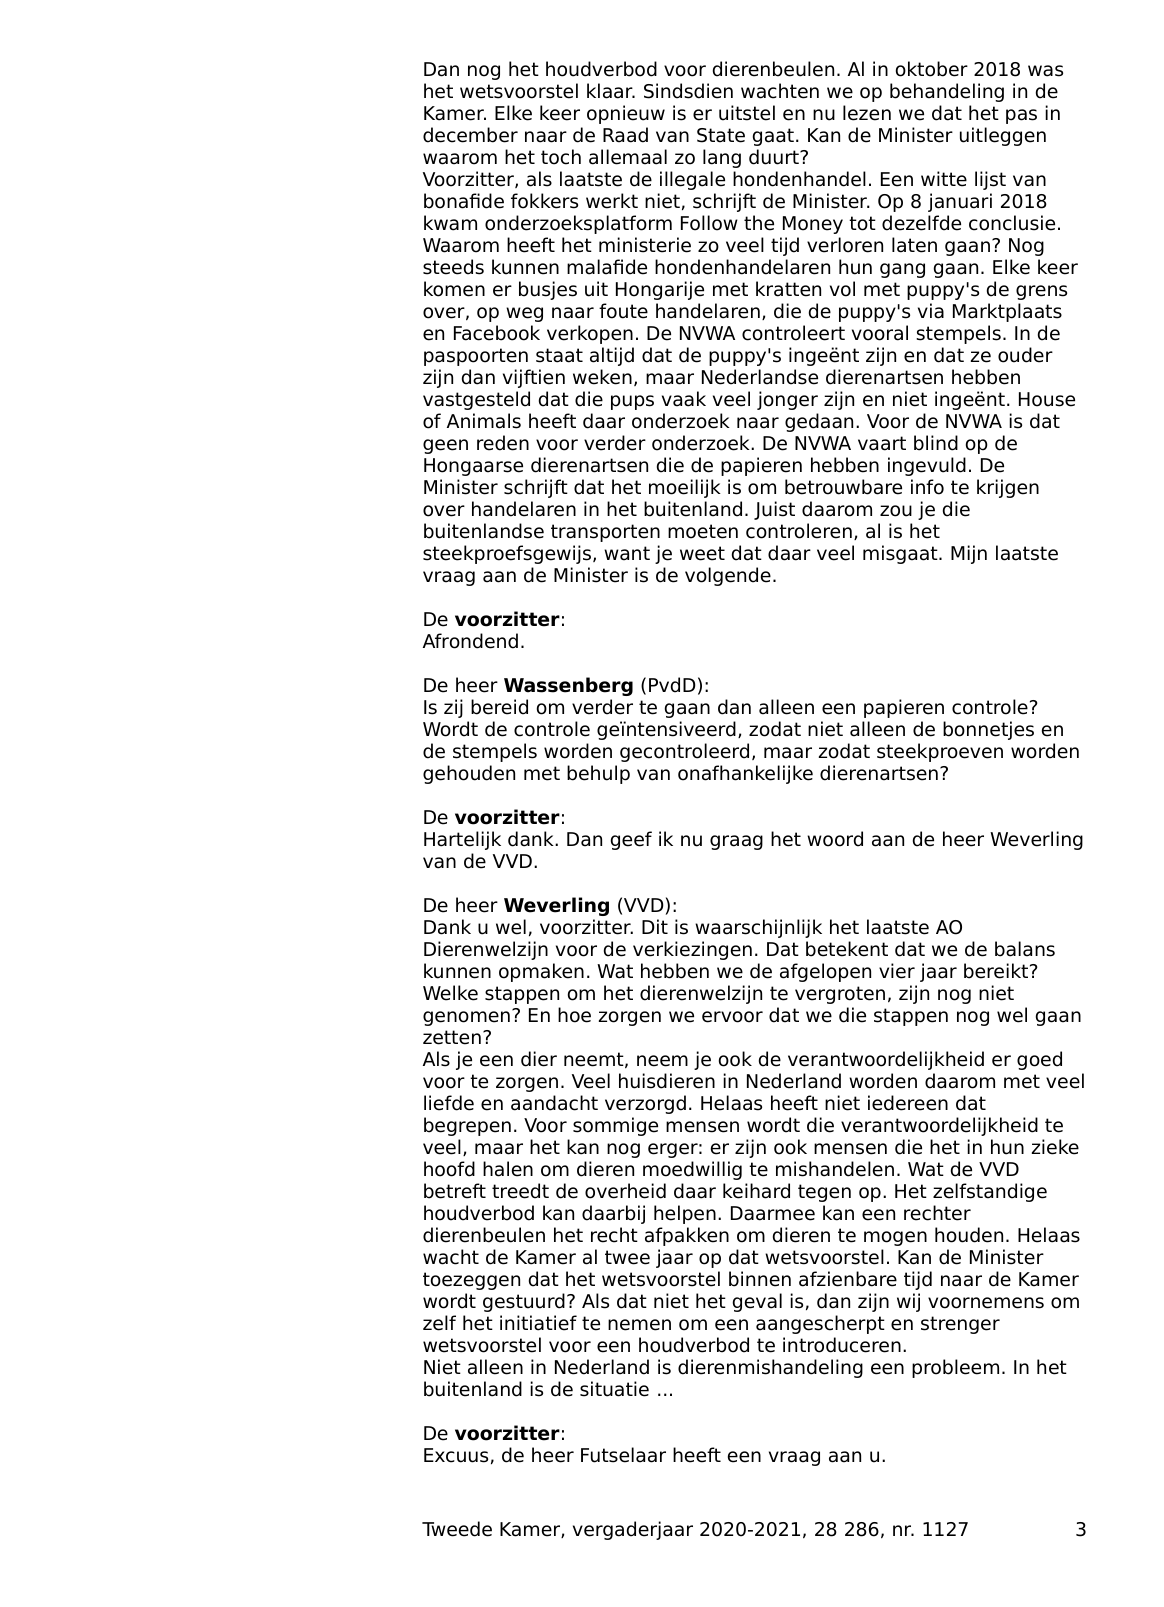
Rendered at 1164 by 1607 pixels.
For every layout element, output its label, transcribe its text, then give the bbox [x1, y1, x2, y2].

text De heer Wassenberg (PvdD): [422, 675, 1087, 697]
text Niet alleen in Nederland is dierenmishandeling een probleem. In het buitenland is de situatie ... [422, 1357, 1087, 1401]
text Is zij bereid om verder te gaan dan alleen een papieren controle? Wordt de controle geïntensiveerd, zodat niet alleen de bonnetjes en de stempels worden gecontroleerd, maar zodat steekproeven worden gehouden met behulp van onafhankelijke dierenartsen? [422, 697, 1087, 785]
text Afrondend. [422, 631, 1087, 653]
text Dan nog het houdverbod voor dierenbeulen. Al in oktober 2018 was het wetsvoorstel klaar. Sindsdien wachten we op behandeling in de Kamer. Elke keer opnieuw is er uitstel en nu lezen we dat het pas in december naar de Raad van State gaat. Kan de Minister uitleggen waarom het toch allemaal zo lang duurt? [422, 59, 1087, 169]
text Excuus, de heer Futselaar heeft een vraag aan u. [422, 1445, 1087, 1467]
text Voorzitter, als laatste de illegale hondenhandel. Een witte lijst van bonafide fokkers werkt niet, schrijft de Minister. Op 8 januari 2018 kwam onderzoeksplatform Follow the Money tot dezelfde conclusie. Waarom heeft het ministerie zo veel tijd verloren laten gaan? Nog steeds kunnen malafide hondenhandelaren hun gang gaan. Elke keer komen er busjes uit Hongarije met kratten vol met puppy's de grens over, op weg naar foute handelaren, die de puppy's via Marktplaats en Facebook verkopen. De NVWA controleert vooral stempels. In de paspoorten staat altijd dat de puppy's ingeënt zijn en dat ze ouder zijn dan vijftien weken, maar Nederlandse dierenartsen hebben vastgesteld dat die pups vaak veel jonger zijn en niet ingeënt. House of Animals heeft daar onderzoek naar gedaan. Voor de NVWA is dat geen reden voor verder onderzoek. De NVWA vaart blind op de Hongaarse dierenartsen die de papieren hebben ingevuld. De Minister schrijft dat het moeilijk is om betrouwbare info te krijgen over handelaren in het buitenland. Juist daarom zou je die buitenlandse transporten moeten controleren, al is het steekproefsgewijs, want je weet dat daar veel misgaat. Mijn laatste vraag aan de Minister is de volgende. [422, 169, 1087, 587]
text Als je een dier neemt, neem je ook de verantwoordelijkheid er goed voor te zorgen. Veel huisdieren in Nederland worden daarom met veel liefde en aandacht verzorgd. Helaas heeft niet iedereen dat begrepen. Voor sommige mensen wordt die verantwoordelijkheid te veel, maar het kan nog erger: er zijn ook mensen die het in hun zieke hoofd halen om dieren moedwillig te mishandelen. Wat de VVD betreft treedt de overheid daar keihard tegen op. Het zelfstandige houdverbod kan daarbij helpen. Daarmee kan een rechter dierenbeulen het recht afpakken om dieren te mogen houden. Helaas wacht de Kamer al twee jaar op dat wetsvoorstel. Kan de Minister toezeggen dat het wetsvoorstel binnen afzienbare tijd naar de Kamer wordt gestuurd? Als dat niet het geval is, dan zijn wij voornemens om zelf het initiatief te nemen om een aangescherpt en strenger wetsvoorstel voor een houdverbod te introduceren. [422, 1049, 1087, 1357]
text De voorzitter: [422, 609, 1087, 631]
text De voorzitter: [422, 807, 1087, 829]
text Hartelijk dank. Dan geef ik nu graag het woord aan de heer Weverling van de VVD. [422, 829, 1087, 873]
text Dank u wel, voorzitter. Dit is waarschijnlijk het laatste AO Dierenwelzijn voor de verkiezingen. Dat betekent dat we de balans kunnen opmaken. Wat hebben we de afgelopen vier jaar bereikt? Welke stappen om het dierenwelzijn te vergroten, zijn nog niet genomen? En hoe zorgen we ervoor dat we die stappen nog wel gaan zetten? [422, 917, 1087, 1049]
text De heer Weverling (VVD): [422, 895, 1087, 917]
text De voorzitter: [422, 1423, 1087, 1445]
